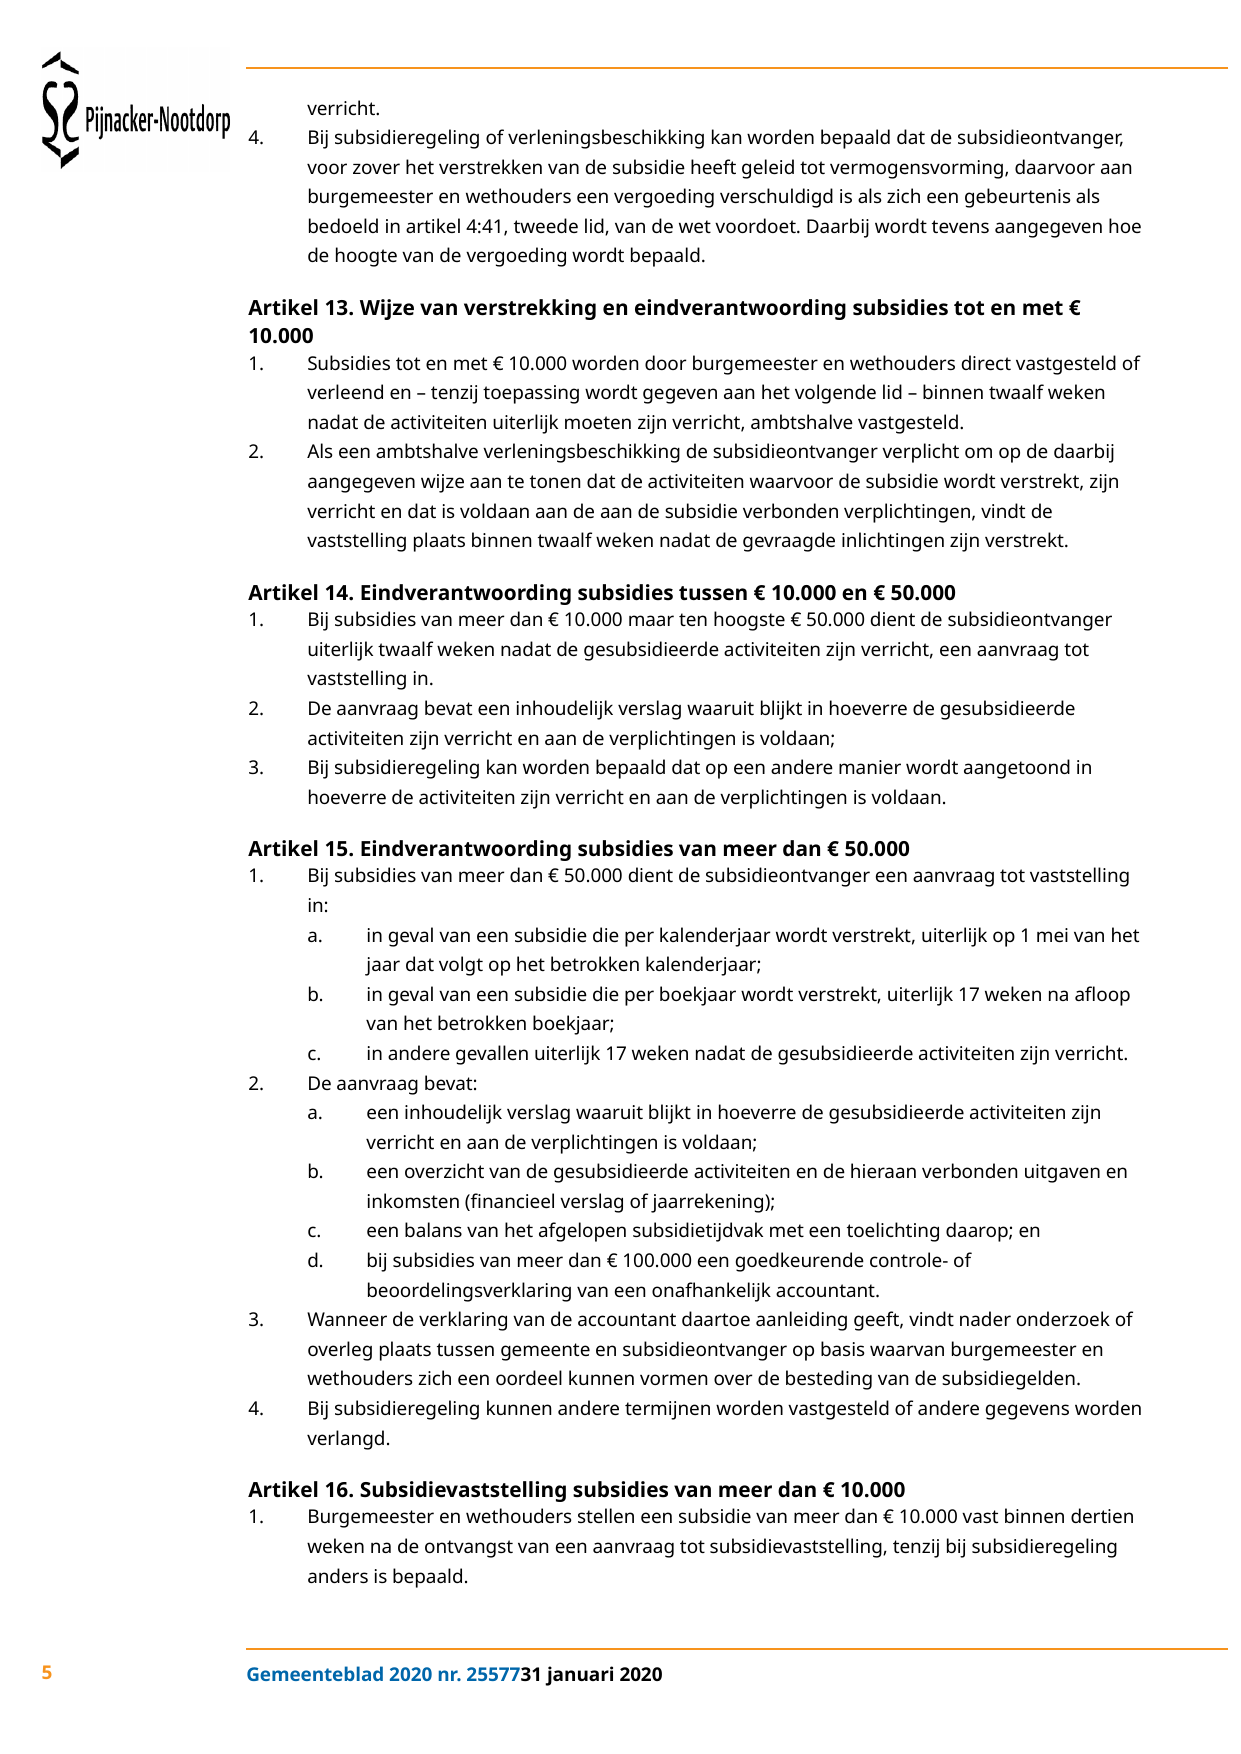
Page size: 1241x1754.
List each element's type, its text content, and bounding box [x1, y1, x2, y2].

list Bij subsidies van meer dan € 10.000 maar ten hoogste € 50.000 dient de subsidieontvanger uiterlijk twaalf weken nadat de gesubsidieerde activiteiten zijn verricht, een aanvraag tot vaststelling in. [248, 606, 1152, 691]
text Artikel 13. Wijze van verstrekking en eindverantwoording subsidies tot en met € 10.000 [248, 293, 1152, 350]
list bij subsidies van meer dan € 100.000 een goedkeurende controle- of beoordelingsverklaring van een onafhankelijk accountant. [307, 1247, 1152, 1303]
list een balans van het afgelopen subsidietijdvak met een toelichting daarop; en [307, 1218, 1152, 1243]
picture [41, 47, 231, 172]
list Bij subsidies van meer dan € 50.000 dient de subsidieontvanger een aanvraag tot vaststelling in: [248, 863, 1152, 918]
list Burgemeester en wethouders stellen een subsidie van meer dan € 10.000 vast binnen dertien weken na de ontvangst van een aanvraag tot subsidievaststelling, tenzij bij subsidieregeling anders is bepaald. [248, 1504, 1152, 1588]
text Artikel 14. Eindverantwoording subsidies tussen € 10.000 en € 50.000 [248, 578, 1152, 606]
list Bij subsidieregeling of verleningsbeschikking kan worden bepaald dat de subsidieontvanger, voor zover het verstrekken van de subsidie heeft geleid tot vermogensvorming, daarvoor aan burgemeester en wethouders een vergoeding verschuldigd is als zich een gebeurtenis als bedoeld in artikel 4:41, tweede lid, van de wet voordoet. Daarbij wordt tevens aangegeven hoe de hoogte van de vergoeding wordt bepaald. [248, 124, 1152, 268]
text Artikel 16. Subsidievaststelling subsidies van meer dan € 10.000 [248, 1475, 1152, 1504]
list De aanvraag bevat een inhoudelijk verslag waaruit blijkt in hoeverre de gesubsidieerde activiteiten zijn verricht en aan de verplichtingen is voldaan; [248, 695, 1152, 750]
text Artikel 15. Eindverantwoording subsidies van meer dan € 50.000 [248, 834, 1152, 863]
list in geval van een subsidie die per kalenderjaar wordt verstrekt, uiterlijk op 1 mei van het jaar dat volgt op het betrokken kalenderjaar; [307, 922, 1152, 977]
list in geval van een subsidie die per boekjaar wordt verstrekt, uiterlijk 17 weken na afloop van het betrokken boekjaar; [307, 981, 1152, 1036]
list een overzicht van de gesubsidieerde activiteiten en de hieraan verbonden uitgaven en inkomsten (financieel verslag of jaarrekening); [307, 1158, 1152, 1214]
list een inhoudelijk verslag waaruit blijkt in hoeverre de gesubsidieerde activiteiten zijn verricht en aan de verplichtingen is voldaan; [307, 1099, 1152, 1155]
list Bij subsidieregeling kan worden bepaald dat op een andere manier wordt aangetoond in hoeverre de activiteiten zijn verricht en aan de verplichtingen is voldaan. [248, 754, 1152, 809]
list De aanvraag bevat: [248, 1070, 1152, 1096]
list Wanneer de verklaring van de accountant daartoe aanleiding geeft, vindt nader onderzoek of overleg plaats tussen gemeente en subsidieontvanger op basis waarvan burgemeester en wethouders zich een oordeel kunnen vormen over de besteding van de subsidiegelden. [248, 1306, 1152, 1391]
list Bij subsidieregeling kunnen andere termijnen worden vastgesteld of andere gegevens worden verlangd. [248, 1395, 1152, 1451]
list in andere gevallen uiterlijk 17 weken nadat de gesubsidieerde activiteiten zijn verricht. [307, 1040, 1152, 1066]
list verricht. [248, 95, 1152, 121]
list Als een ambtshalve verleningsbeschikking de subsidieontvanger verplicht om op de daarbij aangegeven wijze aan te tonen dat de activiteiten waarvoor de subsidie wordt verstrekt, zijn verricht en dat is voldaan aan de aan de subsidie verbonden verplichtingen, vindt de vaststelling plaats binnen twaalf weken nadat de gevraagde inlichtingen zijn verstrekt. [248, 439, 1152, 553]
list Subsidies tot en met € 10.000 worden door burgemeester en wethouders direct vastgesteld of verleend en – tenzij toepassing wordt gegeven aan het volgende lid – binnen twaalf weken nadat de activiteiten uiterlijk moeten zijn verricht, ambtshalve vastgesteld. [248, 350, 1152, 435]
